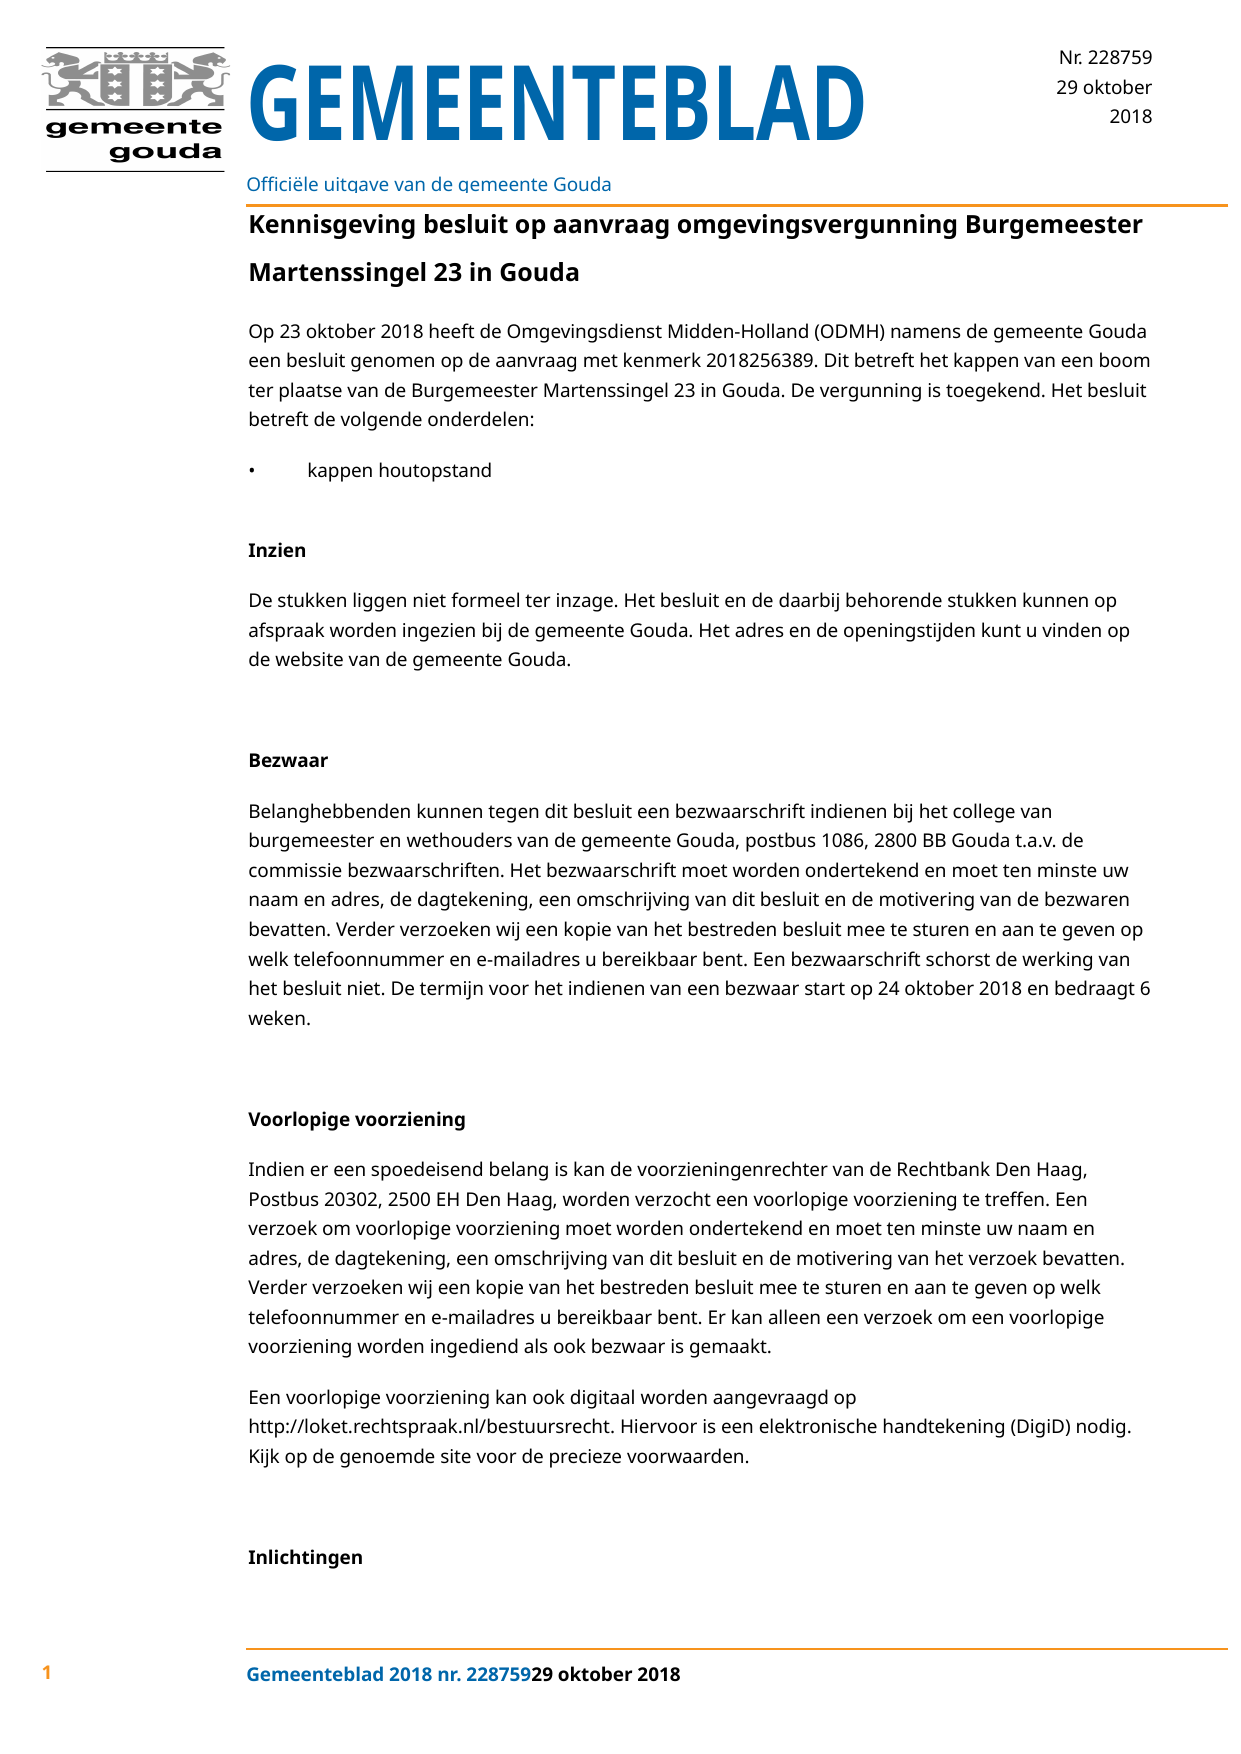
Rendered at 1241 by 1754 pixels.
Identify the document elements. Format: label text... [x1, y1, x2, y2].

text De stukken liggen niet formeel ter inzage. Het besluit en de daarbij behorende stukken kunnen op afspraak worden ingezien bij de gemeente Gouda. Het adres en de openingstijden kunt u vinden op de website van de gemeente Gouda. [248, 587, 1152, 672]
text Indien er een spoedeisend belang is kan de voorzieningenrechter van de Rechtbank Den Haag, Postbus 20302, 2500 EH Den Haag, worden verzocht een voorlopige voorziening te treffen. Een verzoek om voorlopige voorziening moet worden ondertekend en moet ten minste uw naam en adres, de dagtekening, een omschrijving van dit besluit en de motivering van het verzoek bevatten. Verder verzoeken wij een kopie van het bestreden besluit mee te sturen en aan te geven op welk telefoonnummer en e-mailadres u bereikbaar bent. Er kan alleen een verzoek om een voorlopige voorziening worden ingediend als ook bezwaar is gemaakt. [248, 1156, 1152, 1359]
picture [41, 47, 231, 172]
text Op 23 oktober 2018 heeft de Omgevingsdienst Midden-Holland (ODMH) namens de gemeente Gouda een besluit genomen op de aanvraag met kenmerk 2018256389. Dit betreft het kappen van een boom ter plaatse van de Burgemeester Martenssingel 23 in Gouda. De vergunning is toegekend. Het besluit betreft de volgende onderdelen: [248, 318, 1152, 432]
text Kennisgeving besluit op aanvraag omgevingsvergunning Burgemeester Martenssingel 23 in Gouda [248, 207, 1152, 288]
text Bezwaar [248, 747, 1152, 773]
text Inzien [248, 537, 1152, 563]
text Voorlopige voorziening [248, 1106, 1152, 1132]
text Belanghebbenden kunnen tegen dit besluit een bezwaarschrift indienen bij het college van burgemeester en wethouders van de gemeente Gouda, postbus 1086, 2800 BB Gouda t.a.v. de commissie bezwaarschriften. Het bezwaarschrift moet worden ondertekend en moet ten minste uw naam en adres, de dagtekening, een omschrijving van dit besluit en de motivering van de bezwaren bevatten. Verder verzoeken wij een kopie van het bestreden besluit mee te sturen en aan te geven op welk telefoonnummer en e-mailadres u bereikbaar bent. Een bezwaarschrift schorst de werking van het besluit niet. De termijn voor het indienen van een bezwaar start op 24 oktober 2018 en bedraagt 6 weken. [248, 798, 1152, 1031]
text Inlichtingen [248, 1544, 1152, 1570]
text Een voorlopige voorziening kan ook digitaal worden aangevraagd op http://loket.rechtspraak.nl/bestuursrecht. Hiervoor is een elektronische handtekening (DigiD) nodig. Kijk op de genoemde site voor de precieze voorwaarden. [248, 1384, 1152, 1469]
list kappen houtopstand [248, 457, 1152, 483]
